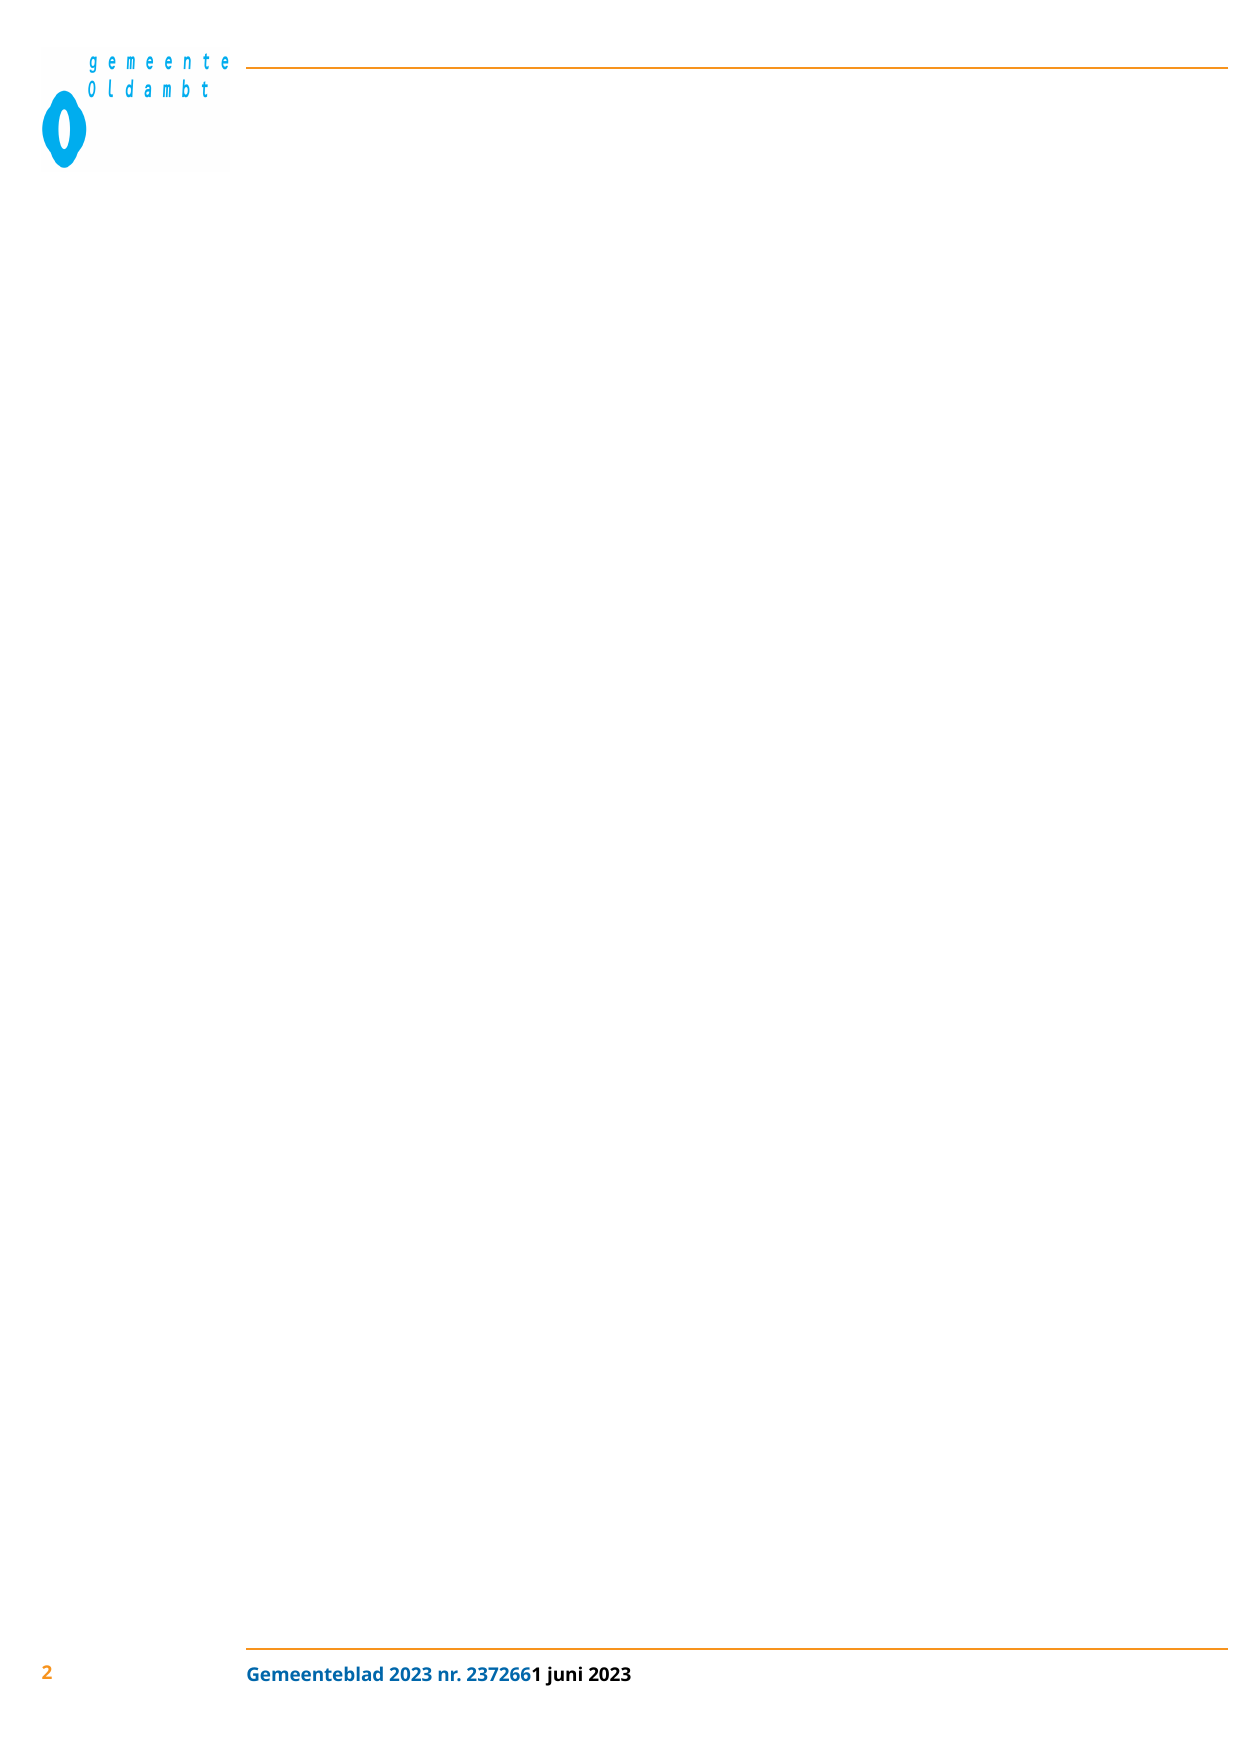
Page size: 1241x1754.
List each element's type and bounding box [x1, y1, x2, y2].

picture [41, 47, 231, 172]
